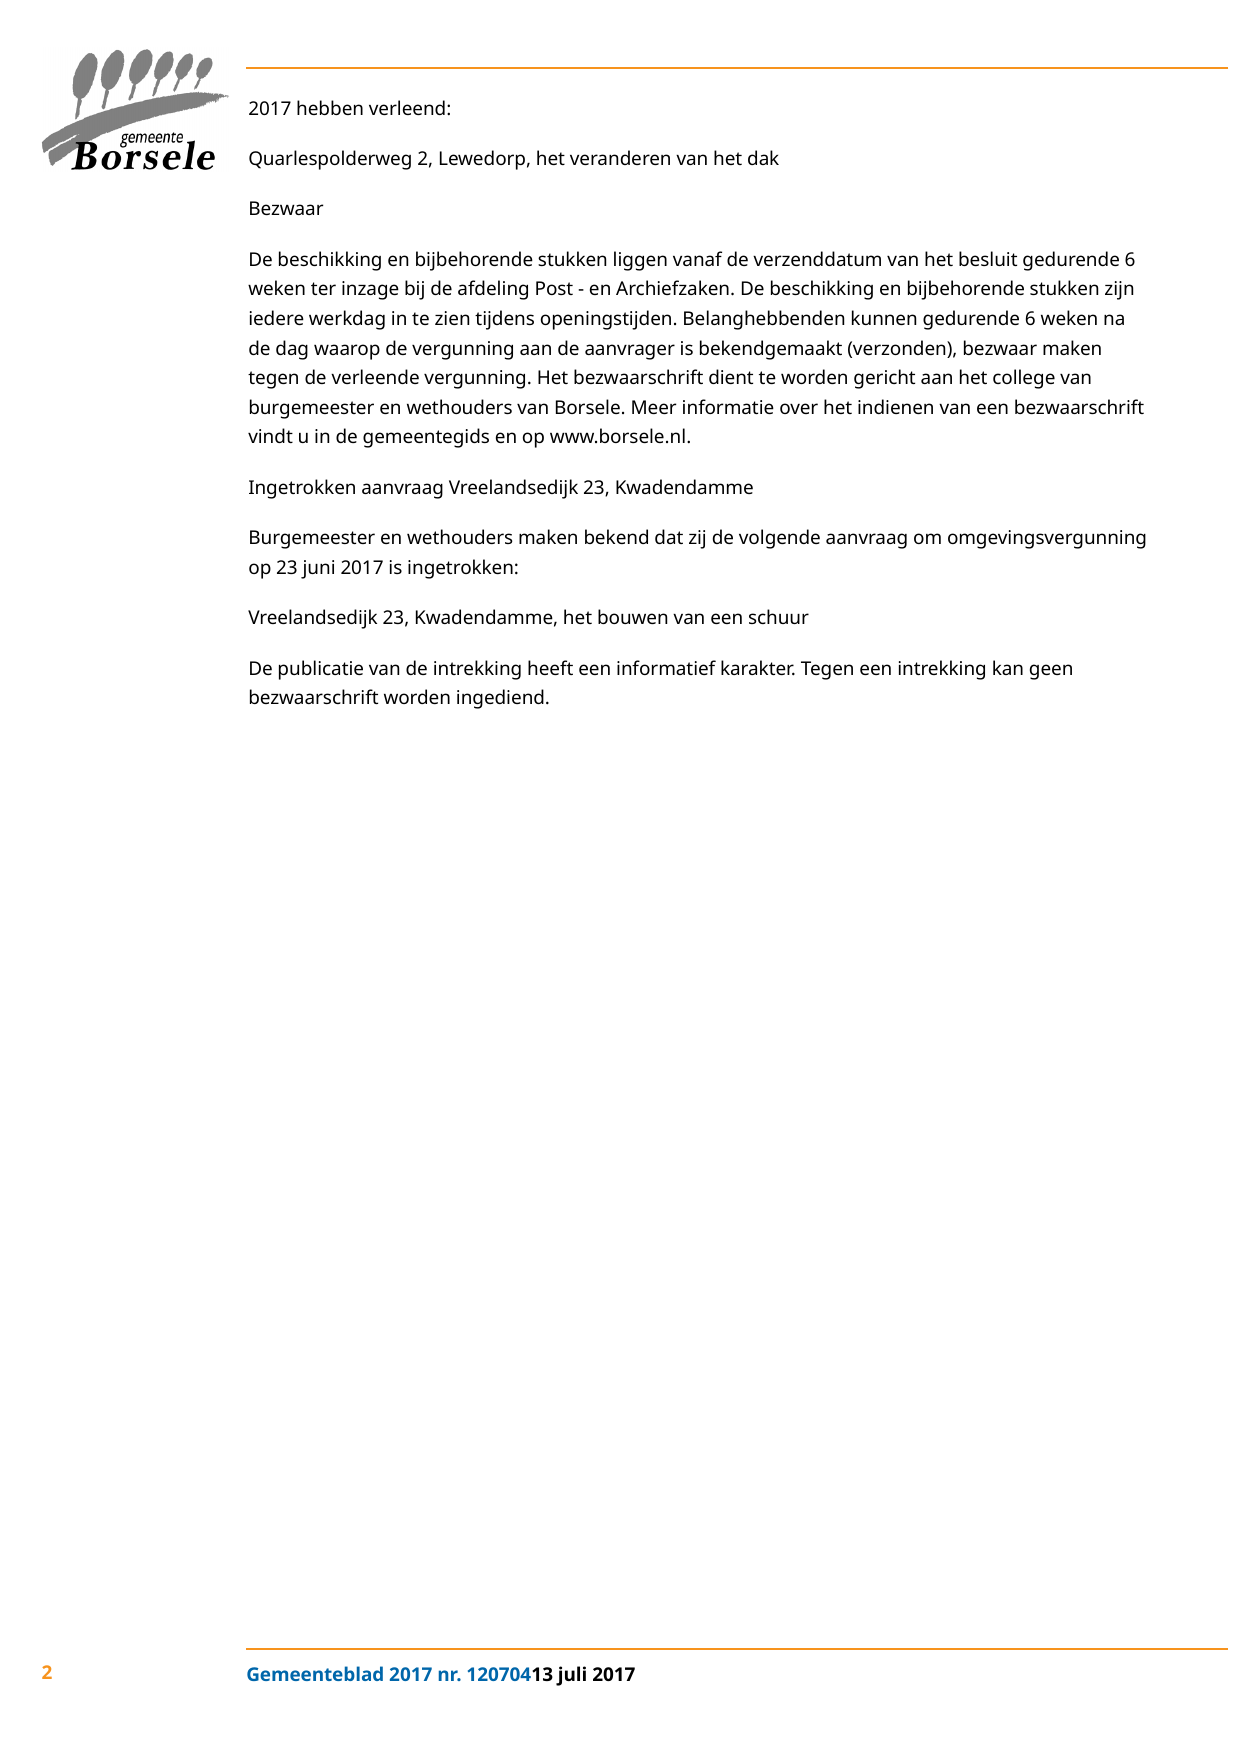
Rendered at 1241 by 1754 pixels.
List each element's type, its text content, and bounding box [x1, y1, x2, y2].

text 2017 hebben verleend: [248, 95, 1152, 121]
text Vreelandsedijk 23, Kwadendamme, het bouwen van een schuur [248, 604, 1152, 630]
picture [41, 47, 231, 172]
text Ingetrokken aanvraag Vreelandsedijk 23, Kwadendamme [248, 474, 1152, 500]
text Burgemeester en wethouders maken bekend dat zij de volgende aanvraag om omgevingsvergunning op 23 juni 2017 is ingetrokken: [248, 524, 1152, 580]
text De beschikking en bijbehorende stukken liggen vanaf de verzenddatum van het besluit gedurende 6 weken ter inzage bij de afdeling Post - en Archiefzaken. De beschikking en bijbehorende stukken zijn iedere werkdag in te zien tijdens openingstijden. Belanghebbenden kunnen gedurende 6 weken na de dag waarop de vergunning aan de aanvrager is bekendgemaakt (verzonden), bezwaar maken tegen de verleende vergunning. Het bezwaarschrift dient te worden gericht aan het college van burgemeester en wethouders van Borsele. Meer informatie over het indienen van een bezwaarschrift vindt u in de gemeentegids en op www.borsele.nl. [248, 246, 1152, 449]
text Quarlespolderweg 2, Lewedorp, het veranderen van het dak [248, 145, 1152, 171]
text De publicatie van de intrekking heeft een informatief karakter. Tegen een intrekking kan geen bezwaarschrift worden ingediend. [248, 655, 1152, 710]
text Bezwaar [248, 196, 1152, 221]
